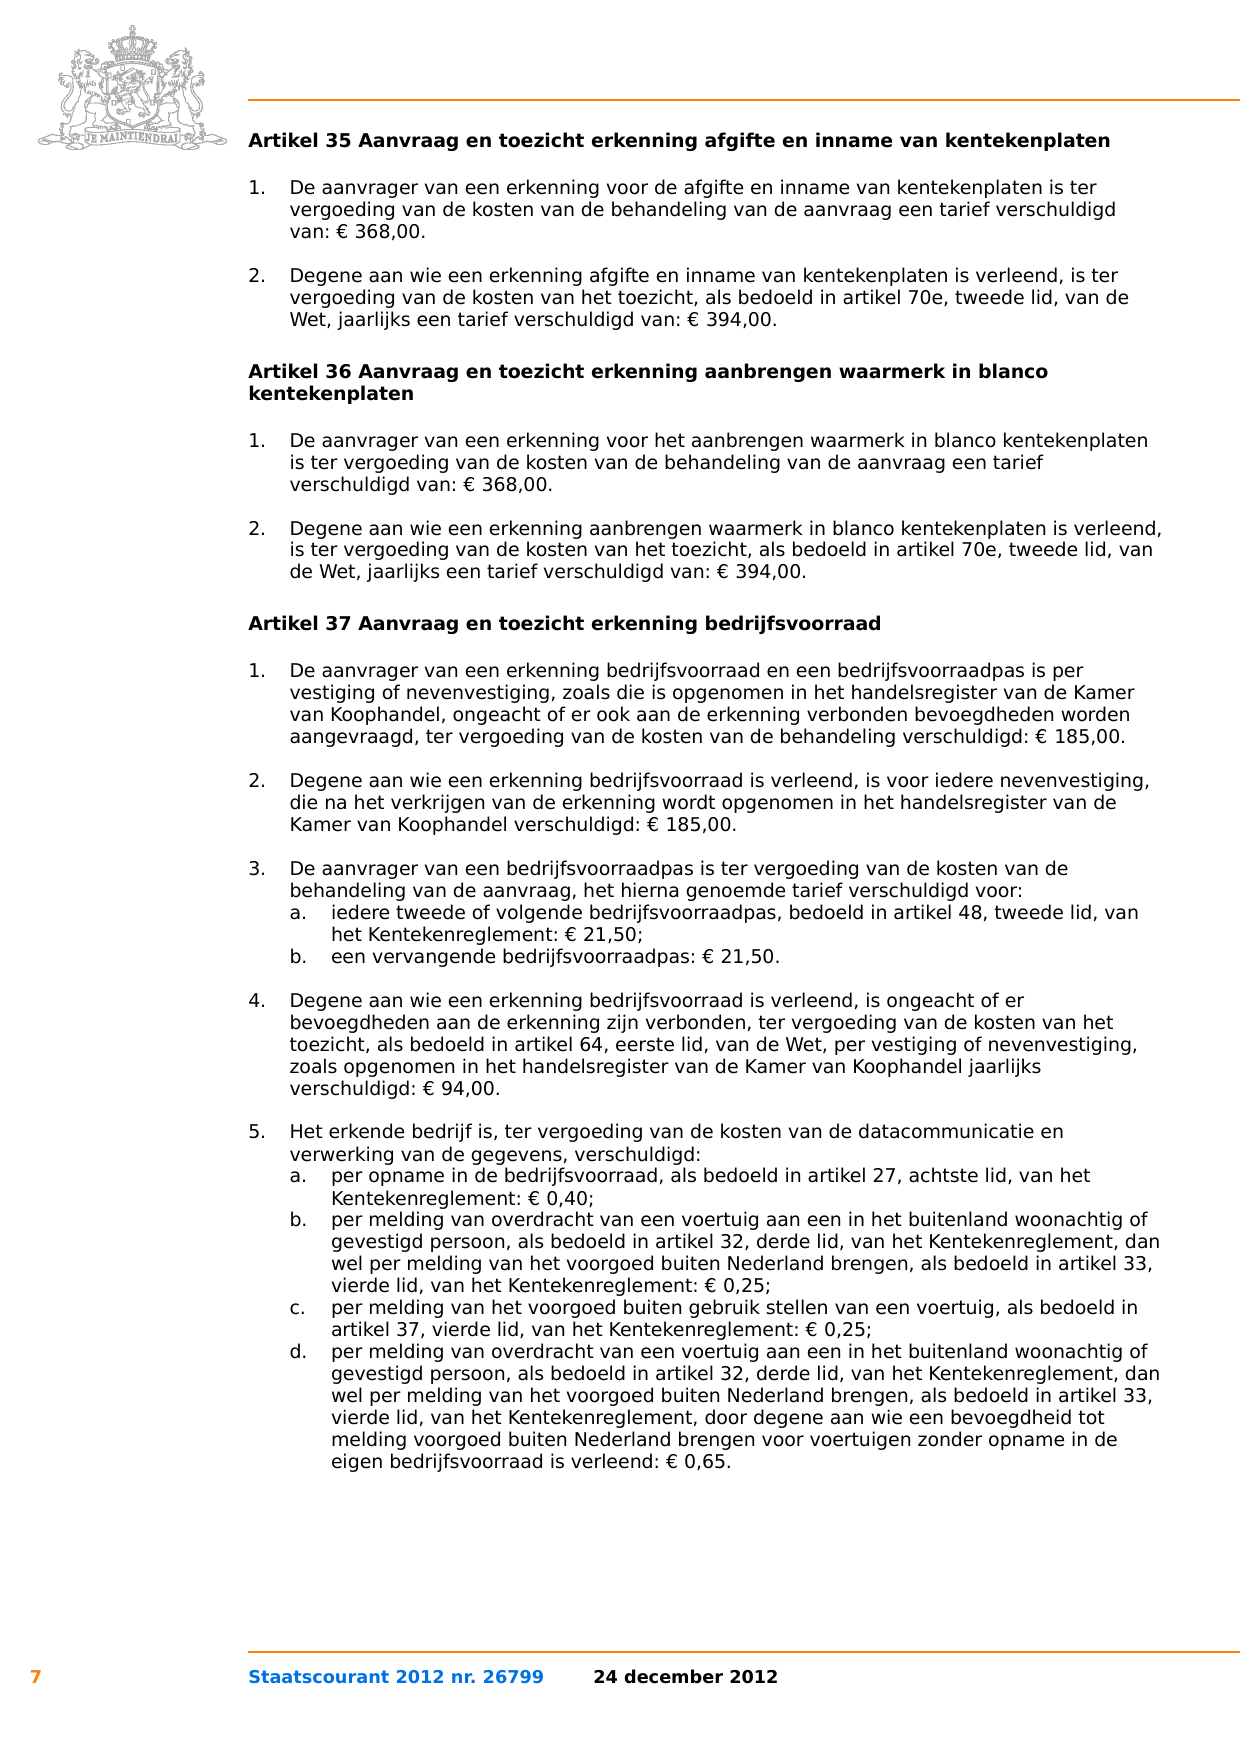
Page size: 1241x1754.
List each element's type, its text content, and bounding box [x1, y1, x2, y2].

text 2. Degene aan wie een erkenning afgifte en inname van kentekenplaten is verleend, is ter vergoeding van de kosten van het toezicht, als bedoeld in artikel 70e, tweede lid, van de Wet, jaarlijks een tarief verschuldigd van: € 394,00. [248, 265, 1163, 331]
text 1. De aanvrager van een erkenning voor het aanbrengen waarmerk in blanco kentekenplaten is ter vergoeding van de kosten van de behandeling van de aanvraag een tarief verschuldigd van: € 368,00. [248, 429, 1163, 496]
text 4. Degene aan wie een erkenning bedrijfsvoorraad is verleend, is ongeacht of er bevoegdheden aan de erkenning zijn verbonden, ter vergoeding van de kosten van het toezicht, als bedoeld in artikel 64, eerste lid, van de Wet, per vestiging of nevenvestiging, zoals opgenomen in het handelsregister van de Kamer van Koophandel jaarlijks verschuldigd: € 94,00. [248, 990, 1163, 1099]
text 1. De aanvrager van een erkenning voor de afgifte en inname van kentekenplaten is ter vergoeding van de kosten van de behandeling van de aanvraag een tarief verschuldigd van: € 368,00. [248, 177, 1163, 243]
picture [38, 25, 227, 150]
subtitle Artikel 35 Aanvraag en toezicht erkenning afgifte en inname van kentekenplaten [248, 130, 1163, 152]
text 5. Het erkende bedrijf is, ter vergoeding van de kosten van de datacommunicatie en verwerking van de gegevens, verschuldigd: [248, 1121, 1163, 1165]
text c. per melding van het voorgoed buiten gebruik stellen van een voertuig, als bedoeld in artikel 37, vierde lid, van het Kentekenreglement: € 0,25; [289, 1297, 1163, 1341]
text a. per opname in de bedrijfsvoorraad, als bedoeld in artikel 27, achtste lid, van het Kentekenreglement: € 0,40; [289, 1165, 1163, 1209]
text 1. De aanvrager van een erkenning bedrijfsvoorraad en een bedrijfsvoorraadpas is per vestiging of nevenvestiging, zoals die is opgenomen in het handelsregister van de Kamer van Koophandel, ongeacht of er ook aan de erkenning verbonden bevoegdheden worden aangevraagd, ter vergoeding van de kosten van de behandeling verschuldigd: € 185,00. [248, 660, 1163, 748]
subtitle Artikel 37 Aanvraag en toezicht erkenning bedrijfsvoorraad [248, 613, 1163, 635]
text 2. Degene aan wie een erkenning bedrijfsvoorraad is verleend, is voor iedere nevenvestiging, die na het verkrijgen van de erkenning wordt opgenomen in het handelsregister van de Kamer van Koophandel verschuldigd: € 185,00. [248, 770, 1163, 836]
text 2. Degene aan wie een erkenning aanbrengen waarmerk in blanco kentekenplaten is verleend, is ter vergoeding van de kosten van het toezicht, als bedoeld in artikel 70e, tweede lid, van de Wet, jaarlijks een tarief verschuldigd van: € 394,00. [248, 517, 1163, 583]
text a. iedere tweede of volgende bedrijfsvoorraadpas, bedoeld in artikel 48, tweede lid, van het Kentekenreglement: € 21,50; [289, 902, 1163, 946]
text d. per melding van overdracht van een voertuig aan een in het buitenland woonachtig of gevestigd persoon, als bedoeld in artikel 32, derde lid, van het Kentekenreglement, dan wel per melding van het voorgoed buiten Nederland brengen, als bedoeld in artikel 33, vierde lid, van het Kentekenreglement, door degene aan wie een bevoegdheid tot melding voorgoed buiten Nederland brengen voor voertuigen zonder opname in de eigen bedrijfsvoorraad is verleend: € 0,65. [289, 1341, 1163, 1473]
text 3. De aanvrager van een bedrijfsvoorraadpas is ter vergoeding van de kosten van de behandeling van de aanvraag, het hierna genoemde tarief verschuldigd voor: [248, 858, 1163, 902]
text b. een vervangende bedrijfsvoorraadpas: € 21,50. [289, 946, 1163, 968]
text b. per melding van overdracht van een voertuig aan een in het buitenland woonachtig of gevestigd persoon, als bedoeld in artikel 32, derde lid, van het Kentekenreglement, dan wel per melding van het voorgoed buiten Nederland brengen, als bedoeld in artikel 33, vierde lid, van het Kentekenreglement: € 0,25; [289, 1209, 1163, 1297]
subtitle Artikel 36 Aanvraag en toezicht erkenning aanbrengen waarmerk in blanco kentekenplaten [248, 361, 1163, 404]
